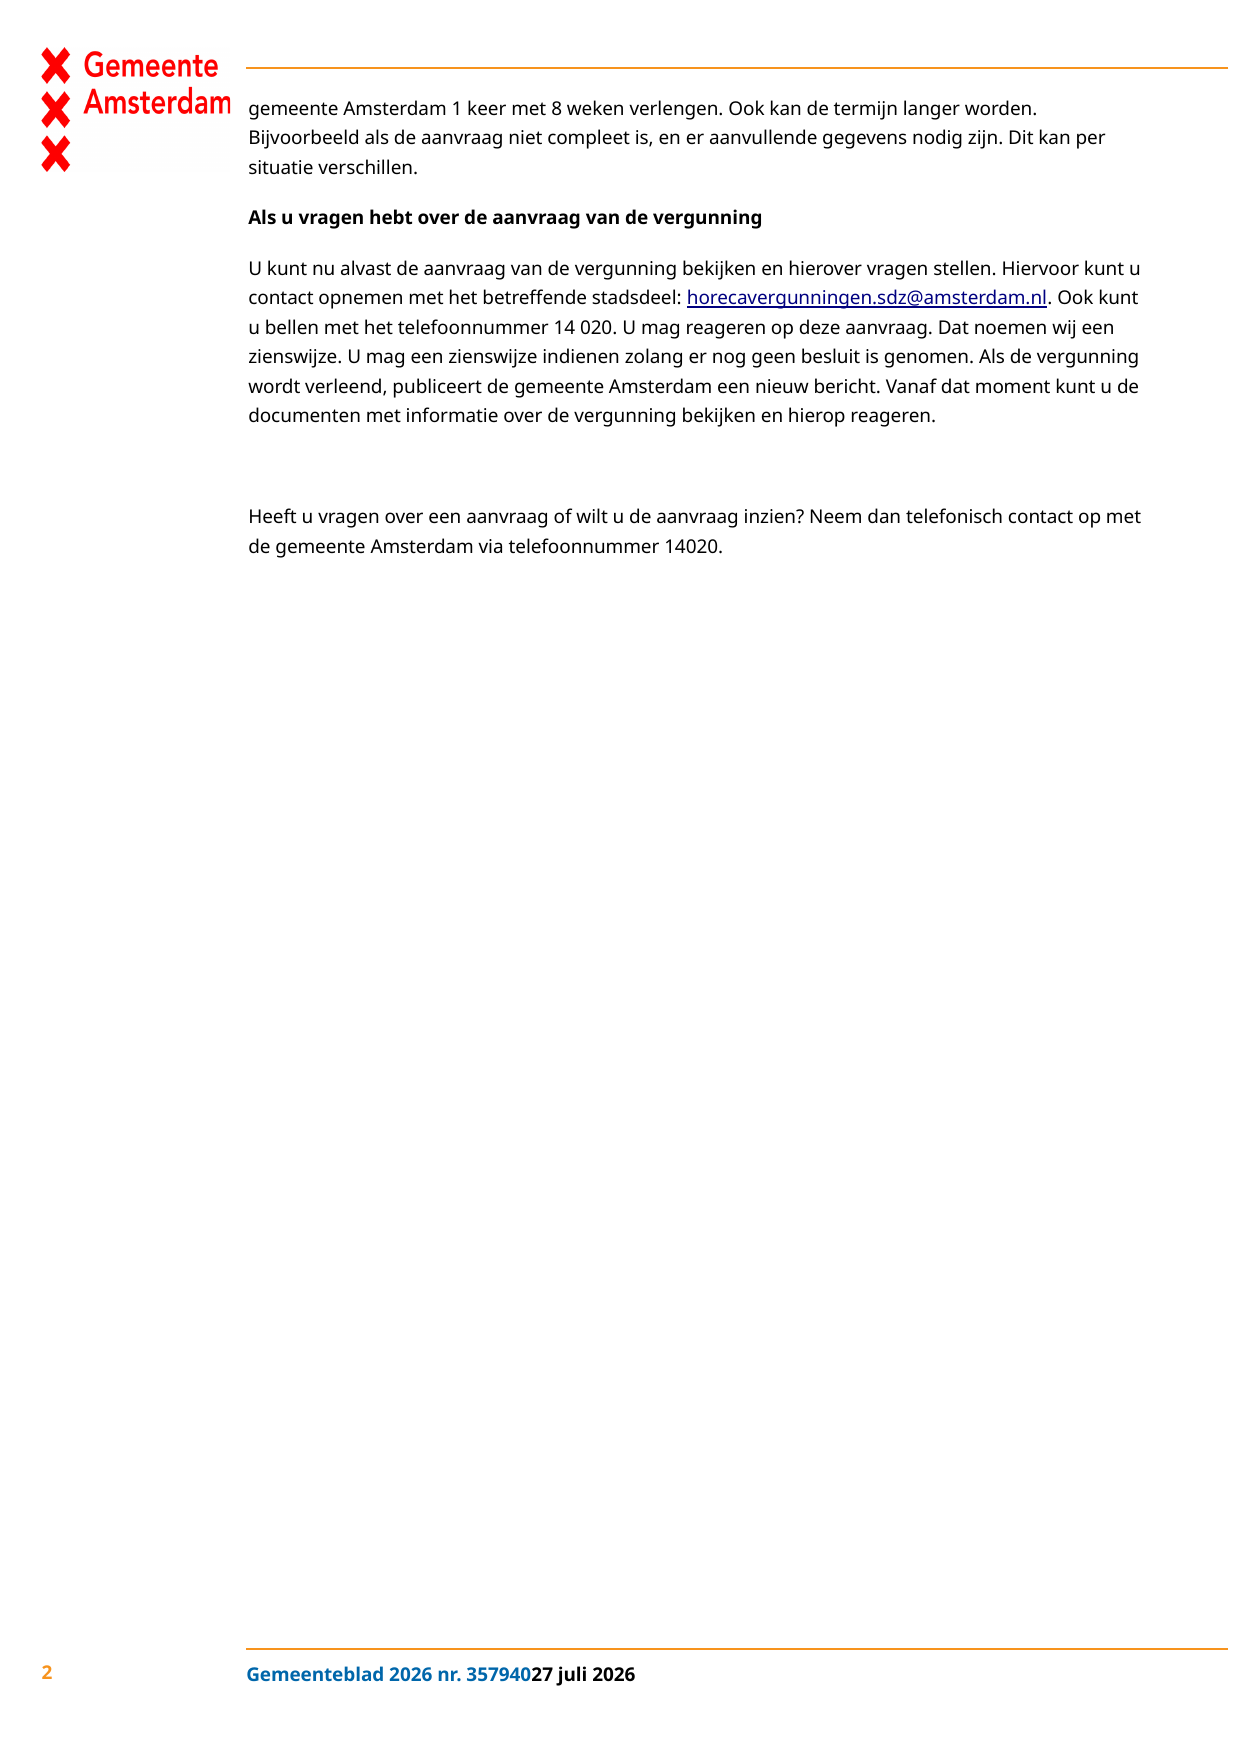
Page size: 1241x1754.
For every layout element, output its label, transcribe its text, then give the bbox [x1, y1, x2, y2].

picture [41, 47, 231, 172]
text U kunt nu alvast de aanvraag van de vergunning bekijken en hierover vragen stellen. Hiervoor kunt u contact opnemen met het betreffende stadsdeel: horecavergunningen.sdz@amsterdam.nl. Ook kunt u bellen met het telefoonnummer 14 020. U mag reageren op deze aanvraag. Dat noemen wij een zienswijze. U mag een zienswijze indienen zolang er nog geen besluit is genomen. Als de vergunning wordt verleend, publiceert de gemeente Amsterdam een nieuw bericht. Vanaf dat moment kunt u de documenten met informatie over de vergunning bekijken en hierop reageren. [248, 255, 1152, 428]
text Als u vragen hebt over de aanvraag van de vergunning [248, 204, 1152, 230]
text gemeente Amsterdam 1 keer met 8 weken verlengen. Ook kan de termijn langer worden. Bijvoorbeeld als de aanvraag niet compleet is, en er aanvullende gegevens nodig zijn. Dit kan per situatie verschillen. [248, 95, 1152, 180]
text Heeft u vragen over een aanvraag of wilt u de aanvraag inzien? Neem dan telefonisch contact op met de gemeente Amsterdam via telefoonnummer 14020. [248, 503, 1152, 559]
